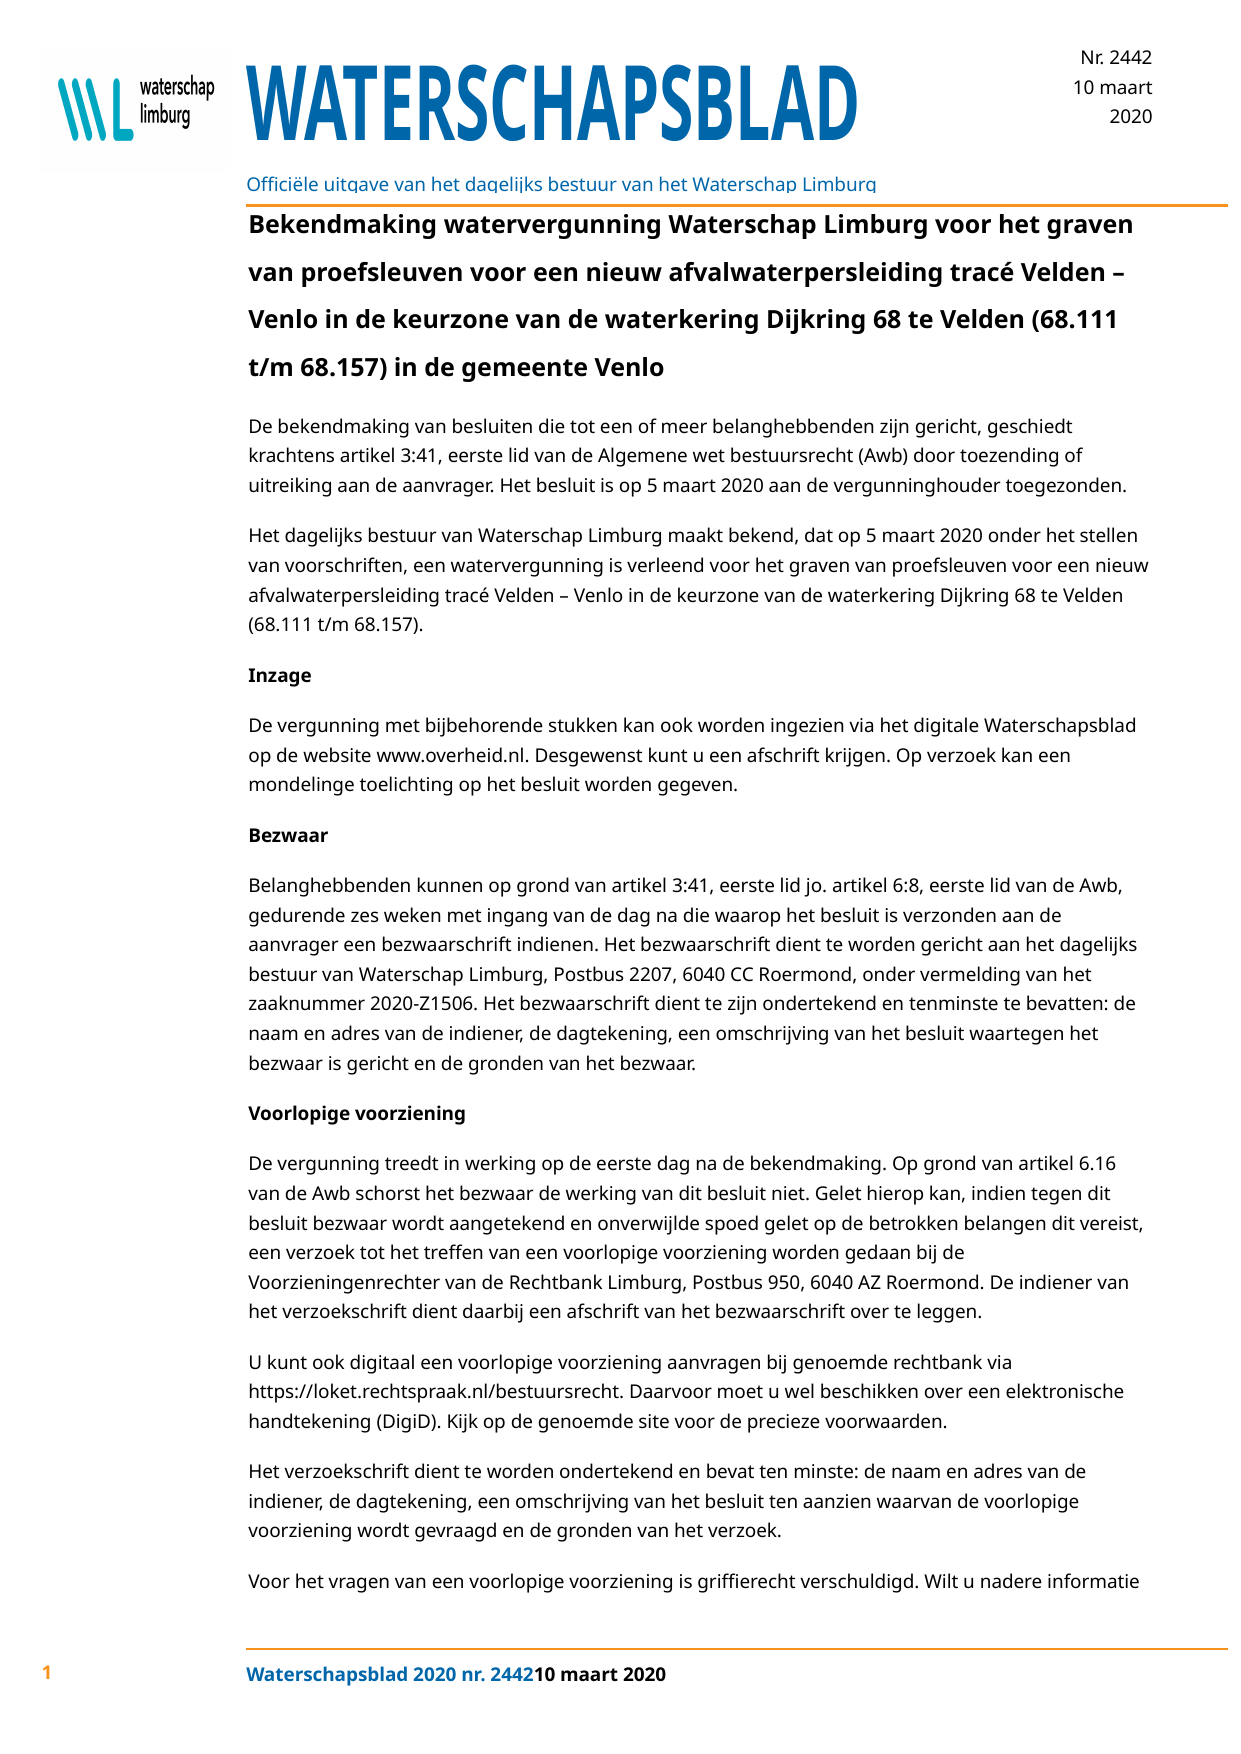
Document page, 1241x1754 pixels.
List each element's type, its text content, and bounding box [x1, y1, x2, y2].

text Het dagelijks bestuur van Waterschap Limburg maakt bekend, dat op 5 maart 2020 onder het stellen van voorschriften, een watervergunning is verleend voor het graven van proefsleuven voor een nieuw afvalwaterpersleiding tracé Velden – Venlo in de keurzone van de waterkering Dijkring 68 te Velden (68.111 t/m 68.157). [248, 523, 1152, 637]
picture [41, 47, 231, 172]
text Bekendmaking watervergunning Waterschap Limburg voor het graven van proefsleuven voor een nieuw afvalwaterpersleiding tracé Velden – Venlo in de keurzone van de waterkering Dijkring 68 te Velden (68.111 t/m 68.157) in de gemeente Venlo [248, 207, 1152, 384]
text De vergunning treedt in werking op de eerste dag na de bekendmaking. Op grond van artikel 6.16 van de Awb schorst het bezwaar de werking van dit besluit niet. Gelet hierop kan, indien tegen dit besluit bezwaar wordt aangetekend en onverwijlde spoed gelet op de betrokken belangen dit vereist, een verzoek tot het treffen van een voorlopige voorziening worden gedaan bij de Voorzieningenrechter van de Rechtbank Limburg, Postbus 950, 6040 AZ Roermond. De indiener van het verzoekschrift dient daarbij een afschrift van het bezwaarschrift over te leggen. [248, 1151, 1152, 1324]
text Belanghebbenden kunnen op grond van artikel 3:41, eerste lid jo. artikel 6:8, eerste lid van de Awb, gedurende zes weken met ingang van de dag na die waarop het besluit is verzonden aan de aanvrager een bezwaarschrift indienen. Het bezwaarschrift dient te worden gericht aan het dagelijks bestuur van Waterschap Limburg, Postbus 2207, 6040 CC Roermond, onder vermelding van het zaaknummer 2020-Z1506. Het bezwaarschrift dient te zijn ondertekend en tenminste te bevatten: de naam en adres van de indiener, de dagtekening, een omschrijving van het besluit waartegen het bezwaar is gericht en de gronden van het bezwaar. [248, 872, 1152, 1076]
text Het verzoekschrift dient te worden ondertekend en bevat ten minste: de naam en adres van de indiener, de dagtekening, een omschrijving van het besluit ten aanzien waarvan de voorlopige voorziening wordt gevraagd en de gronden van het verzoek. [248, 1458, 1152, 1543]
text Voorlopige voorziening [248, 1100, 1152, 1126]
text De vergunning met bijbehorende stukken kan ook worden ingezien via het digitale Waterschapsblad op de website www.overheid.nl. Desgewenst kunt u een afschrift krijgen. Op verzoek kan een mondelinge toelichting op het besluit worden gegeven. [248, 712, 1152, 797]
text U kunt ook digitaal een voorlopige voorziening aanvragen bij genoemde rechtbank via https://loket.rechtspraak.nl/bestuursrecht. Daarvoor moet u wel beschikken over een elektronische handtekening (DigiD). Kijk op de genoemde site voor de precieze voorwaarden. [248, 1349, 1152, 1434]
text Voor het vragen van een voorlopige voorziening is griffierecht verschuldigd. Wilt u nadere informatie [248, 1568, 1152, 1594]
text Bezwaar [248, 822, 1152, 848]
text Inzage [248, 662, 1152, 688]
text De bekendmaking van besluiten die tot een of meer belanghebbenden zijn gericht, geschiedt krachtens artikel 3:41, eerste lid van de Algemene wet bestuursrecht (Awb) door toezending of uitreiking aan de aanvrager. Het besluit is op 5 maart 2020 aan de vergunninghouder toegezonden. [248, 413, 1152, 498]
